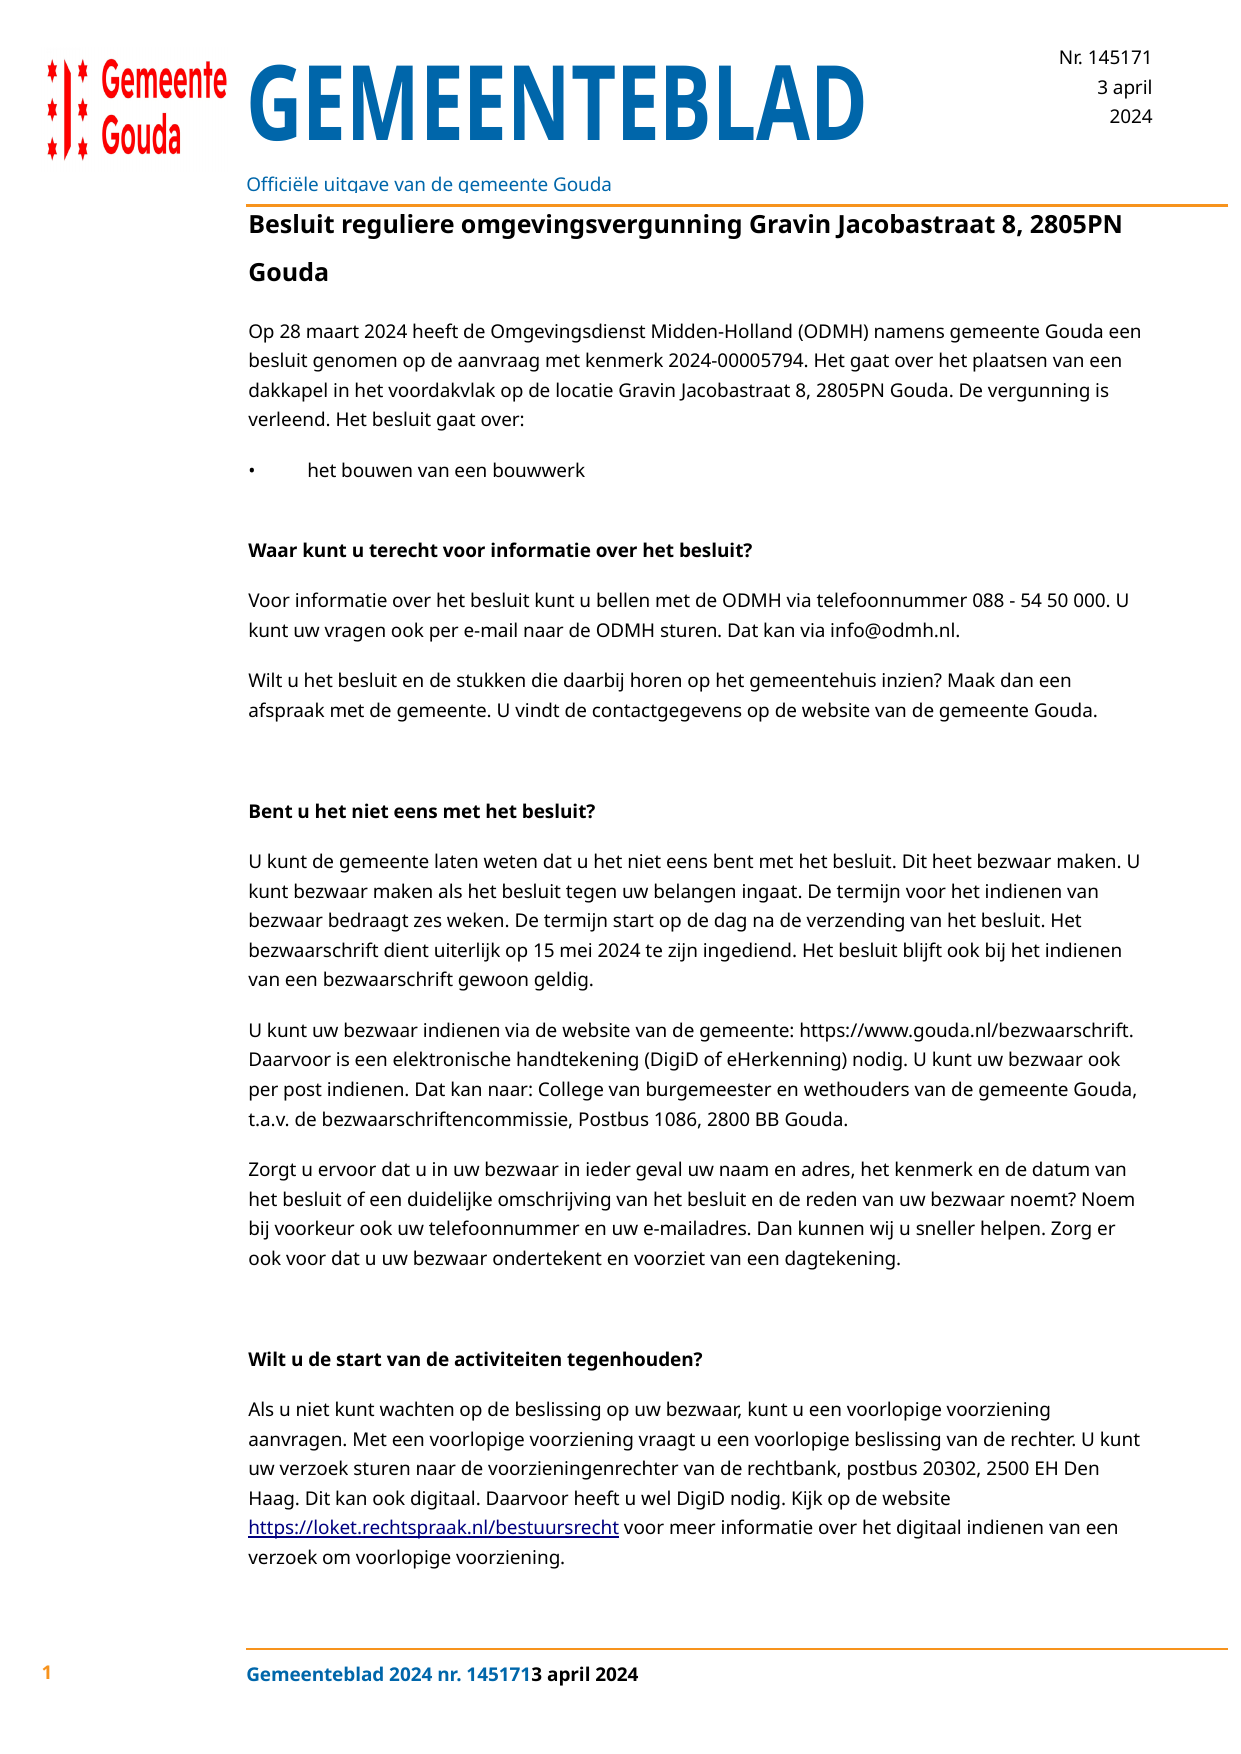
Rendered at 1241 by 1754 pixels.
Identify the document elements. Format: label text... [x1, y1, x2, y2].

text Zorgt u ervoor dat u in uw bezwaar in ieder geval uw naam en adres, het kenmerk en de datum van het besluit of een duidelijke omschrijving van het besluit en de reden van uw bezwaar noemt? Noem bij voorkeur ook uw telefoonnummer en uw e-mailadres. Dan kunnen wij u sneller helpen. Zorg er ook voor dat u uw bezwaar ondertekent en voorziet van een dagtekening. [248, 1156, 1152, 1271]
text U kunt de gemeente laten weten dat u het niet eens bent met het besluit. Dit heet bezwaar maken. U kunt bezwaar maken als het besluit tegen uw belangen ingaat. De termijn voor het indienen van bezwaar bedraagt zes weken. De termijn start op de dag na de verzending van het besluit. Het bezwaarschrift dient uiterlijk op 15 mei 2024 te zijn ingediend. Het besluit blijft ook bij het indienen van een bezwaarschrift gewoon geldig. [248, 848, 1152, 992]
picture [41, 47, 231, 172]
text U kunt uw bezwaar indienen via de website van de gemeente: https://www.gouda.nl/bezwaarschrift. Daarvoor is een elektronische handtekening (DigiD of eHerkenning) nodig. U kunt uw bezwaar ook per post indienen. Dat kan naar: College van burgemeester en wethouders van de gemeente Gouda, t.a.v. de bezwaarschriftencommissie, Postbus 1086, 2800 BB Gouda. [248, 1017, 1152, 1132]
text Wilt u het besluit en de stukken die daarbij horen op het gemeentehuis inzien? Maak dan een afspraak met de gemeente. U vindt de contactgegevens op de website van de gemeente Gouda. [248, 667, 1152, 723]
text Wilt u de start van de activiteiten tegenhouden? [248, 1346, 1152, 1372]
text Voor informatie over het besluit kunt u bellen met de ODMH via telefoonnummer 088 - 54 50 000. U kunt uw vragen ook per e-mail naar de ODMH sturen. Dat kan via info@odmh.nl. [248, 587, 1152, 643]
text Waar kunt u terecht voor informatie over het besluit? [248, 537, 1152, 563]
text Besluit reguliere omgevingsvergunning Gravin Jacobastraat 8, 2805PN Gouda [248, 207, 1152, 288]
text Op 28 maart 2024 heeft de Omgevingsdienst Midden-Holland (ODMH) namens gemeente Gouda een besluit genomen op de aanvraag met kenmerk 2024-00005794. Het gaat over het plaatsen van een dakkapel in het voordakvlak op de locatie Gravin Jacobastraat 8, 2805PN Gouda. De vergunning is verleend. Het besluit gaat over: [248, 318, 1152, 432]
text Bent u het niet eens met het besluit? [248, 798, 1152, 824]
list het bouwen van een bouwwerk [248, 457, 1152, 483]
text Als u niet kunt wachten op de beslissing op uw bezwaar, kunt u een voorlopige voorziening aanvragen. Met een voorlopige voorziening vraagt u een voorlopige beslissing van de rechter. U kunt uw verzoek sturen naar de voorzieningenrechter van de rechtbank, postbus 20302, 2500 EH Den Haag. Dit kan ook digitaal. Daarvoor heeft u wel DigiD nodig. Kijk op de website https://loket.rechtspraak.nl/bestuursrecht voor meer informatie over het digitaal indienen van een verzoek om voorlopige voorziening. [248, 1396, 1152, 1570]
